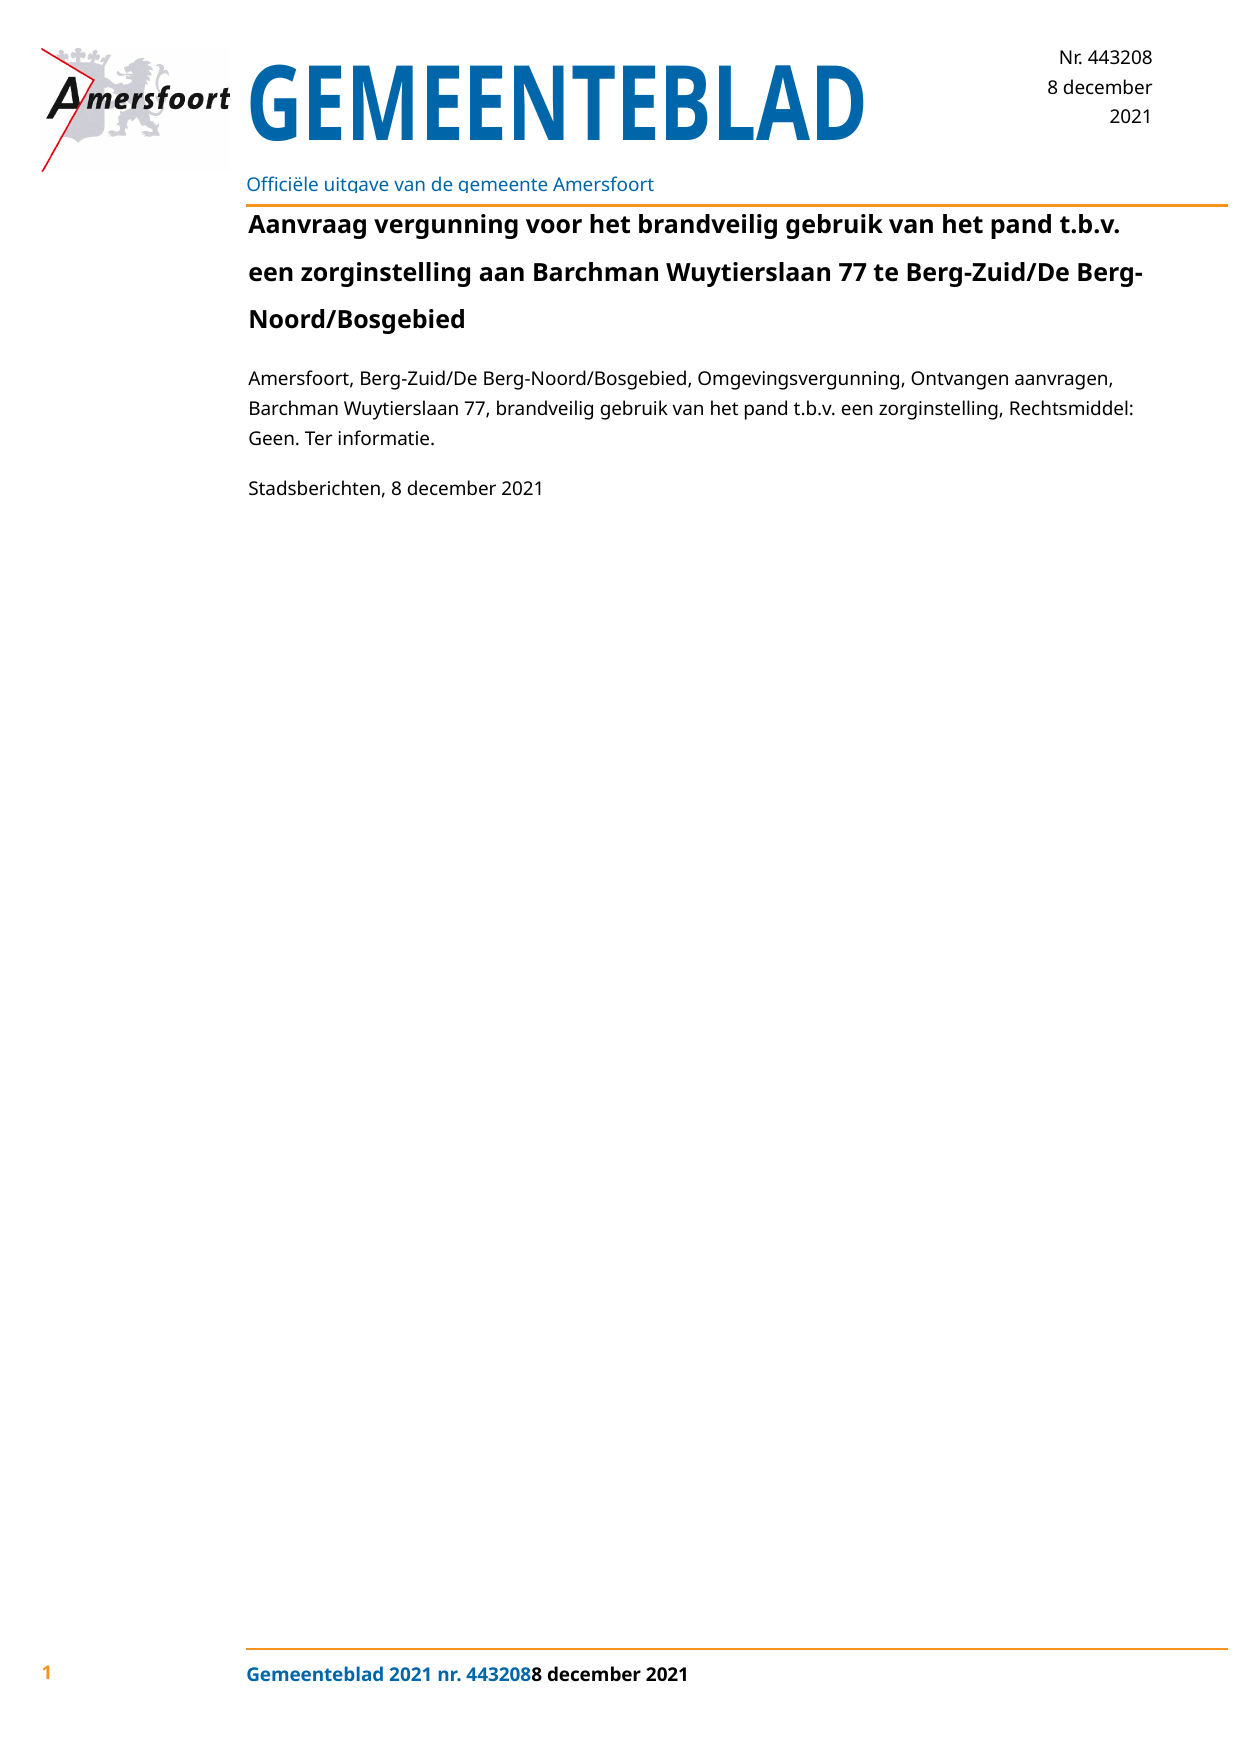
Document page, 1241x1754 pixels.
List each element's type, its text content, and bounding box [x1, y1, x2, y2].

text Amersfoort, Berg-Zuid/De Berg-Noord/Bosgebied, Omgevingsvergunning, Ontvangen aanvragen, Barchman Wuytierslaan 77, brandveilig gebruik van het pand t.b.v. een zorginstelling, Rechtsmiddel: Geen. Ter informatie. [248, 366, 1152, 450]
picture [41, 47, 231, 172]
text Aanvraag vergunning voor het brandveilig gebruik van het pand t.b.v. een zorginstelling aan Barchman Wuytierslaan 77 te Berg-Zuid/De Berg-Noord/Bosgebied [248, 207, 1152, 336]
text Stadsberichten, 8 december 2021 [248, 475, 1152, 501]
